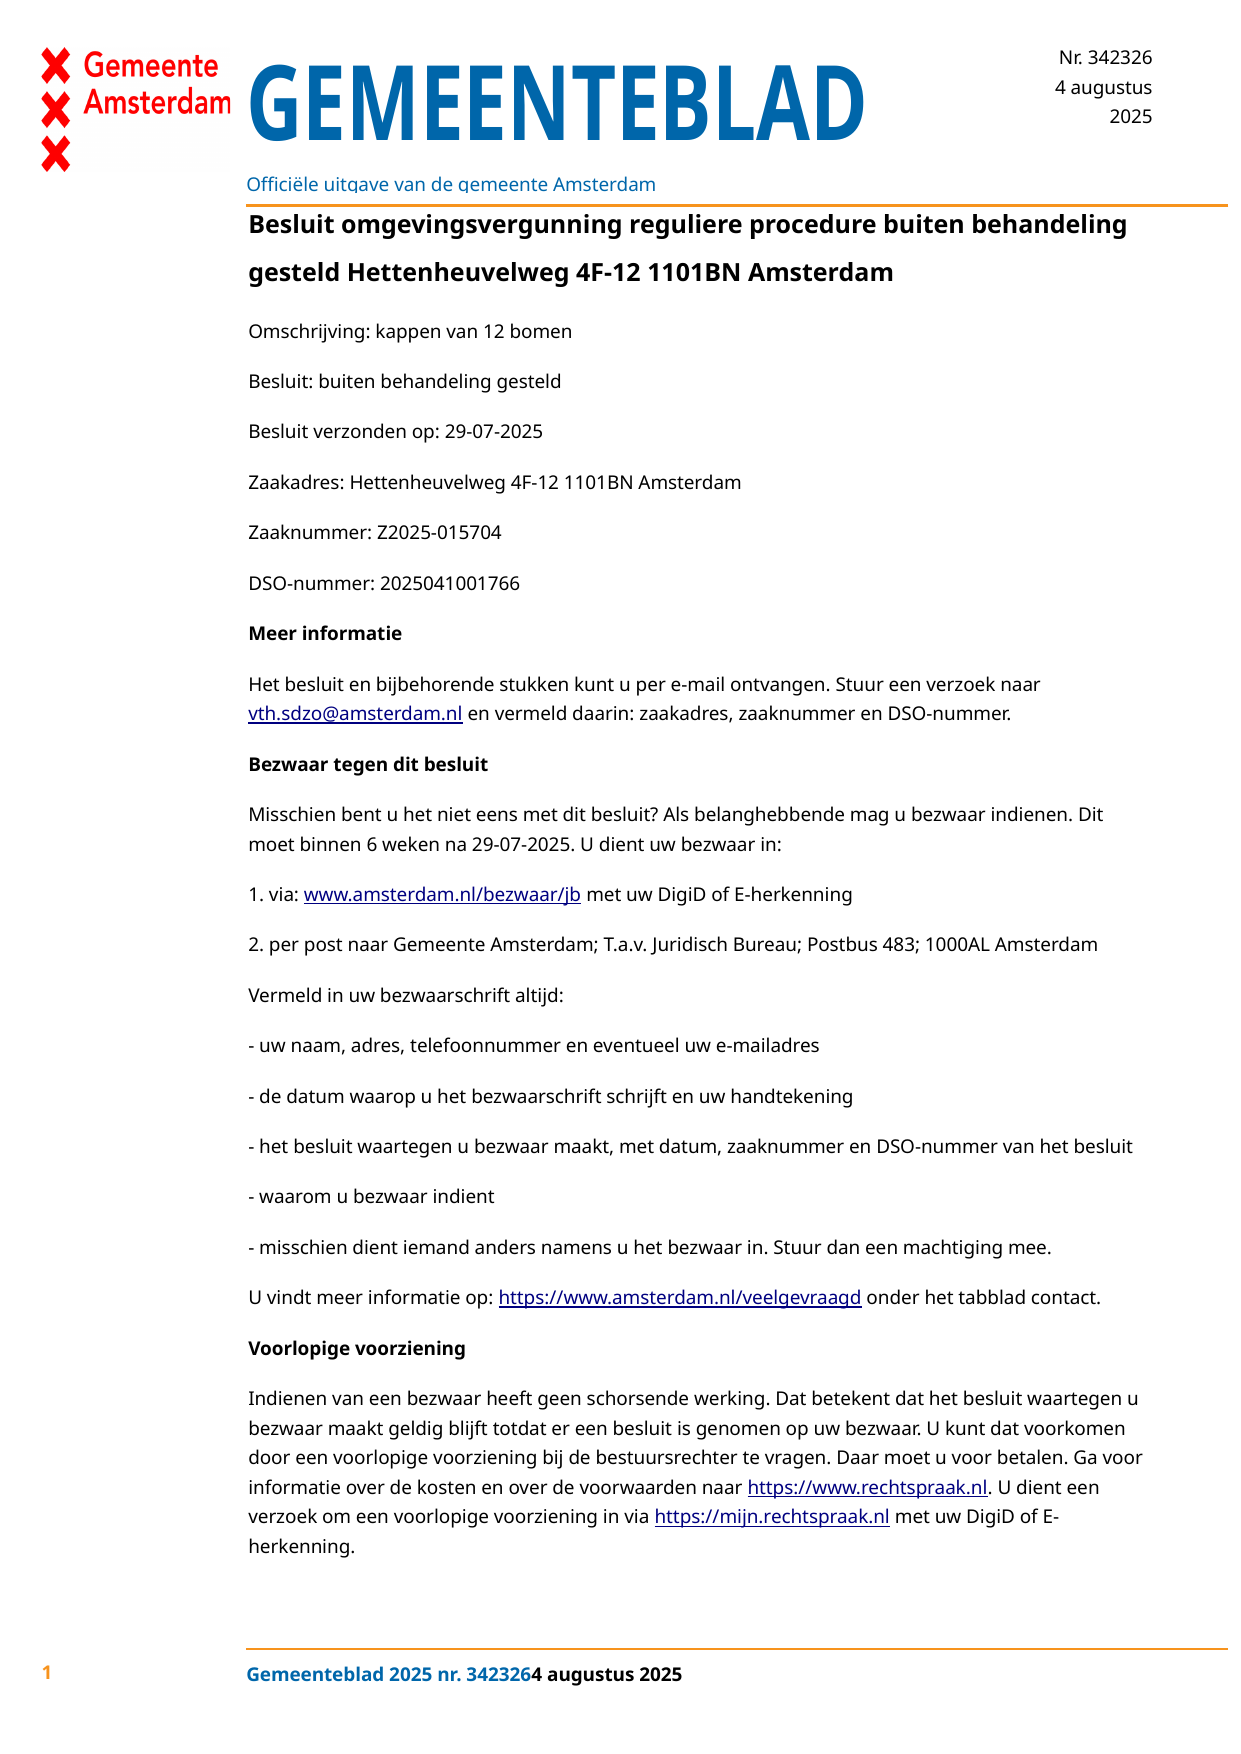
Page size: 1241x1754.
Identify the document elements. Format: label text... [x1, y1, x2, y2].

text Voorlopige voorziening [248, 1335, 1152, 1361]
text Besluit omgevingsvergunning reguliere procedure buiten behandeling gesteld Hettenheuvelweg 4F-12 1101BN Amsterdam [248, 207, 1152, 288]
text - het besluit waartegen u bezwaar maakt, met datum, zaaknummer en DSO-nummer van het besluit [248, 1133, 1152, 1159]
text Het besluit en bijbehorende stukken kunt u per e-mail ontvangen. Stuur een verzoek naar vth.sdzo@amsterdam.nl en vermeld daarin: zaakadres, zaaknummer en DSO-nummer. [248, 671, 1152, 726]
text Meer informatie [248, 620, 1152, 646]
text Zaakadres: Hettenheuvelweg 4F-12 1101BN Amsterdam [248, 469, 1152, 495]
text Vermeld in uw bezwaarschrift altijd: [248, 982, 1152, 1008]
text DSO-nummer: 2025041001766 [248, 570, 1152, 596]
text 2. per post naar Gemeente Amsterdam; T.a.v. Juridisch Bureau; Postbus 483; 1000AL Amsterdam [248, 932, 1152, 957]
text 1. via: www.amsterdam.nl/bezwaar/jb met uw DigiD of E-herkenning [248, 881, 1152, 907]
picture [41, 47, 231, 172]
text Indienen van een bezwaar heeft geen schorsende werking. Dat betekent dat het besluit waartegen u bezwaar maakt geldig blijft totdat er een besluit is genomen op uw bezwaar. U kunt dat voorkomen door een voorlopige voorziening bij de bestuursrechter te vragen. Daar moet u voor betalen. Ga voor informatie over de kosten en over de voorwaarden naar https://www.rechtspraak.nl. U dient een verzoek om een voorlopige voorziening in via https://mijn.rechtspraak.nl met uw DigiD of E-herkenning. [248, 1385, 1152, 1559]
text - uw naam, adres, telefoonnummer en eventueel uw e-mailadres [248, 1032, 1152, 1058]
text Zaaknummer: Z2025-015704 [248, 519, 1152, 545]
text - waarom u bezwaar indient [248, 1184, 1152, 1209]
text Besluit: buiten behandeling gesteld [248, 368, 1152, 394]
text Bezwaar tegen dit besluit [248, 751, 1152, 777]
text Omschrijving: kappen van 12 bomen [248, 318, 1152, 344]
text Besluit verzonden op: 29-07-2025 [248, 419, 1152, 444]
text - de datum waarop u het bezwaarschrift schrijft en uw handtekening [248, 1083, 1152, 1109]
text U vindt meer informatie op: https://www.amsterdam.nl/veelgevraagd onder het tabblad contact. [248, 1284, 1152, 1310]
text - misschien dient iemand anders namens u het bezwaar in. Stuur dan een machtiging mee. [248, 1234, 1152, 1260]
text Misschien bent u het niet eens met dit besluit? Als belanghebbende mag u bezwaar indienen. Dit moet binnen 6 weken na 29-07-2025. U dient uw bezwaar in: [248, 801, 1152, 857]
